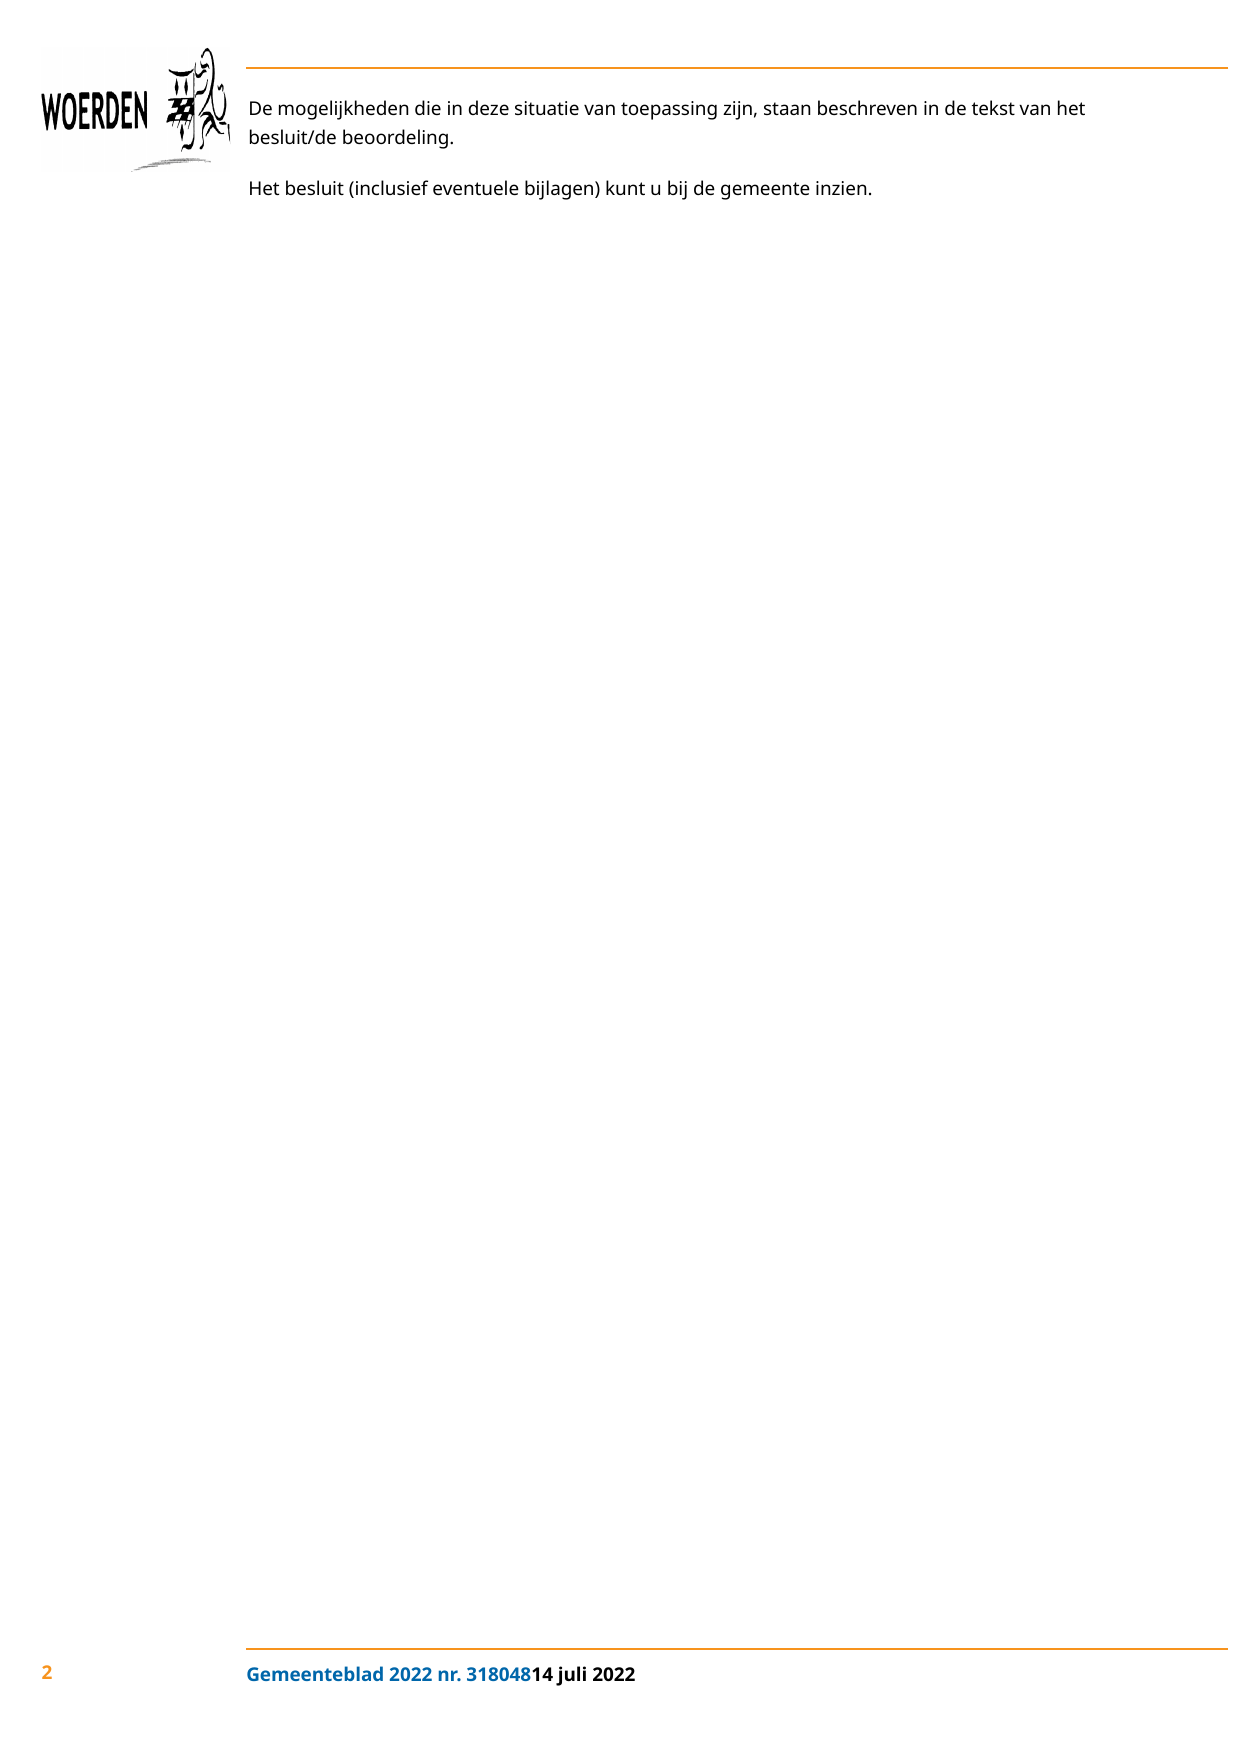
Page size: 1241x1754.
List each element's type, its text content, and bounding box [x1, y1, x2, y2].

picture [41, 47, 231, 172]
text Het besluit (inclusief eventuele bijlagen) kunt u bij de gemeente inzien. [248, 175, 1152, 201]
text De mogelijkheden die in deze situatie van toepassing zijn, staan beschreven in de tekst van het besluit/de beoordeling. [248, 95, 1152, 150]
